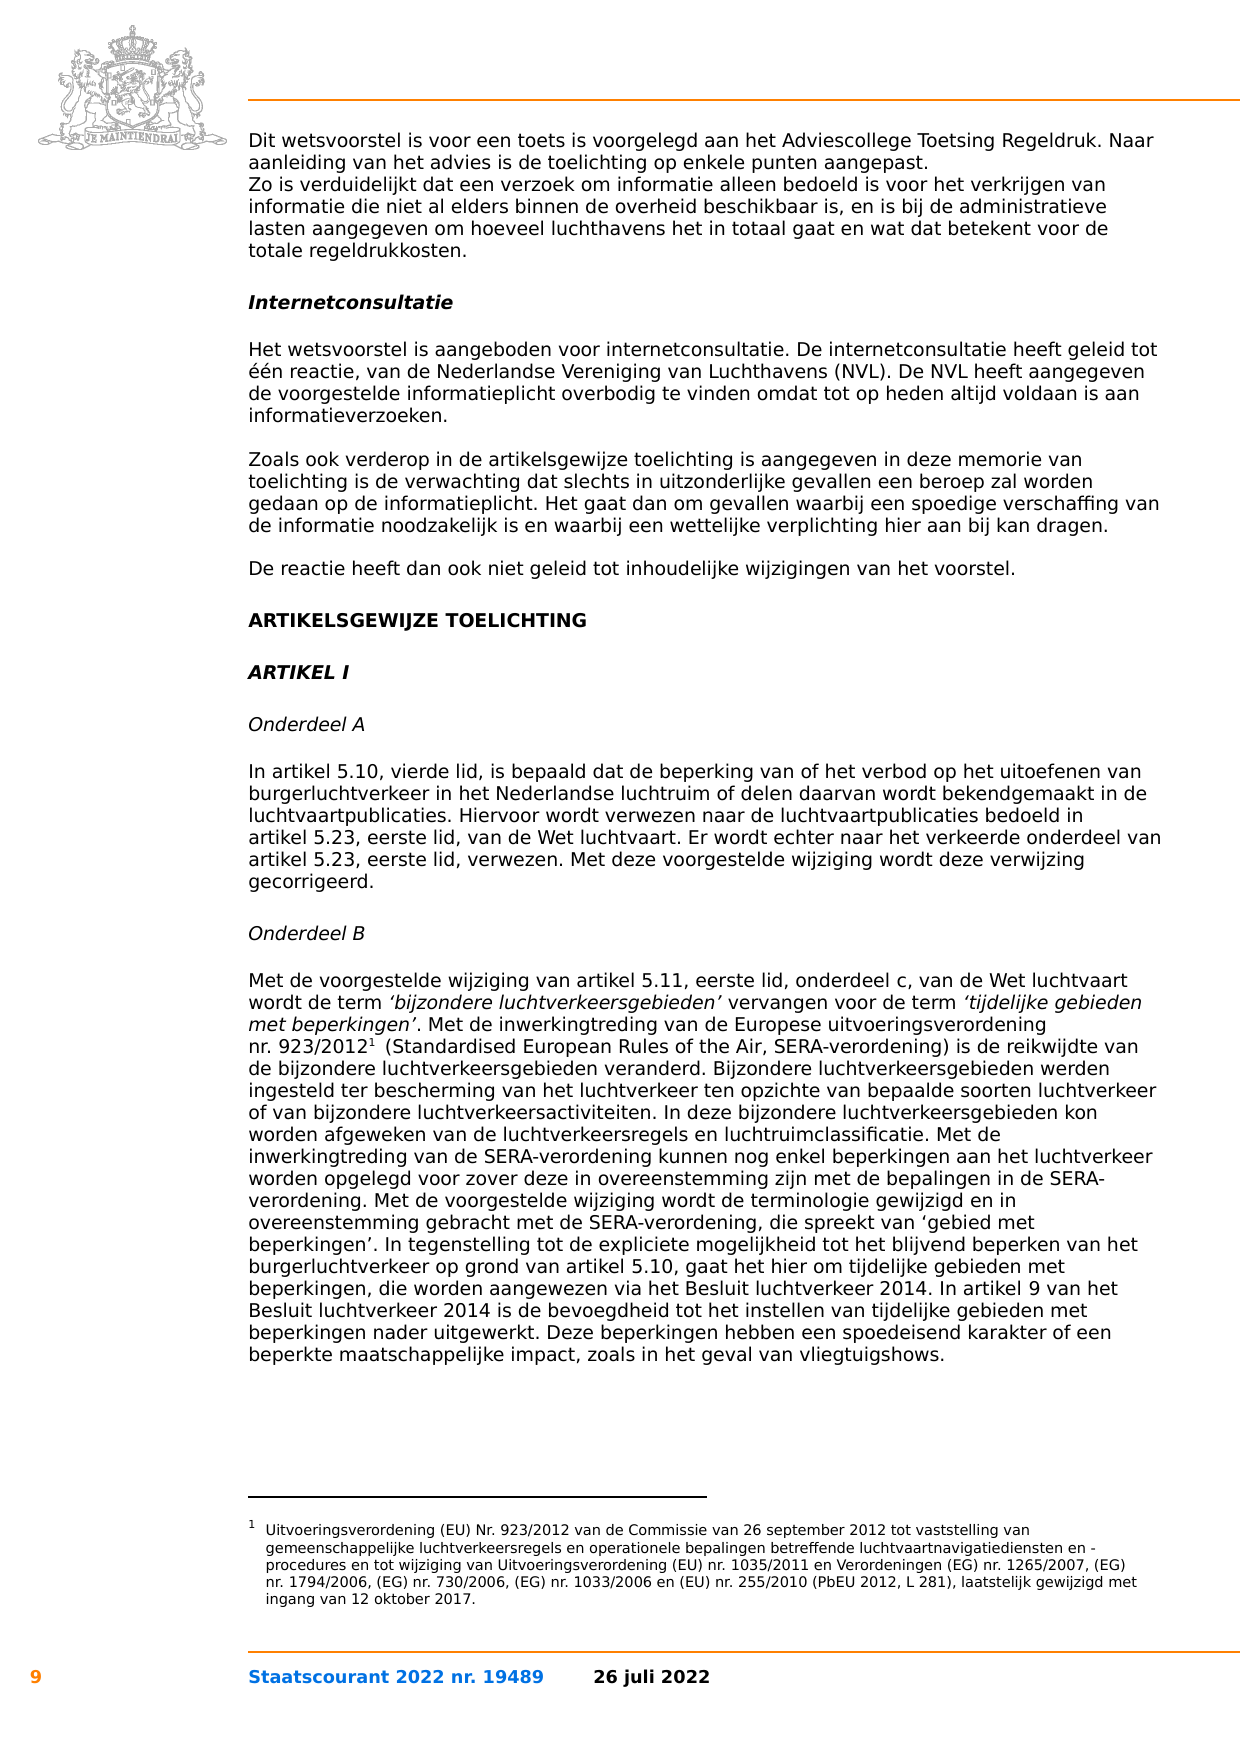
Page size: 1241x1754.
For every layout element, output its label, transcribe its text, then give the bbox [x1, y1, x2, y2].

subtitle Onderdeel A [248, 714, 1163, 736]
text Zo is verduidelijkt dat een verzoek om informatie alleen bedoeld is voor het verkrijgen van informatie die niet al elders binnen de overheid beschikbaar is, en is bij de administratieve lasten aangegeven om hoeveel luchthavens het in totaal gaat en wat dat betekent voor de totale regeldrukkosten. [248, 174, 1163, 262]
text In artikel 5.10, vierde lid, is bepaald dat de beperking van of het verbod op het uitoefenen van burgerluchtverkeer in het Nederlandse luchtruim of delen daarvan wordt bekendgemaakt in de luchtvaartpublicaties. Hiervoor wordt verwezen naar de luchtvaartpublicaties bedoeld in artikel 5.23, eerste lid, van de Wet luchtvaart. Er wordt echter naar het verkeerde onderdeel van artikel 5.23, eerste lid, verwezen. Met deze voorgestelde wijziging wordt deze verwijzing gecorrigeerd. [248, 761, 1163, 893]
subtitle Onderdeel B [248, 923, 1163, 945]
text De reactie heeft dan ook niet geleid tot inhoudelijke wijzigingen van het voorstel. [248, 558, 1163, 580]
subtitle Internetconsultatie [248, 292, 1163, 314]
text Uitvoeringsverordening (EU) Nr. 923/2012 van de Commissie van 26 september 2012 tot vaststelling van gemeenschappelijke luchtverkeersregels en operationele bepalingen betreffende luchtvaartnavigatiediensten en -procedures en tot wijziging van Uitvoeringsverordening (EU) nr. 1035/2011 en Verordeningen (EG) nr. 1265/2007, (EG) nr. 1794/2006, (EG) nr. 730/2006, (EG) nr. 1033/2006 en (EU) nr. 255/2010 (PbEU 2012, L 281), laatstelijk gewijzigd met ingang van 12 oktober 2017. [248, 1518, 1163, 1608]
text Met de voorgestelde wijziging van artikel 5.11, eerste lid, onderdeel c, van de Wet luchtvaart wordt de term ‘bijzondere luchtverkeersgebieden’ vervangen voor de term ‘tijdelijke gebieden met beperkingen’. Met de inwerkingtreding van de Europese uitvoeringsverordening nr. 923/2012 (Standardised European Rules of the Air, SERA-verordening) is de reikwijdte van de bijzondere luchtverkeersgebieden veranderd. Bijzondere luchtverkeersgebieden werden ingesteld ter bescherming van het luchtverkeer ten opzichte van bepaalde soorten luchtverkeer of van bijzondere luchtverkeersactiviteiten. In deze bijzondere luchtverkeersgebieden kon worden afgeweken van de luchtverkeersregels en luchtruimclassificatie. Met de inwerkingtreding van de SERA-verordening kunnen nog enkel beperkingen aan het luchtverkeer worden opgelegd voor zover deze in overeenstemming zijn met de bepalingen in de SERA-verordening. Met de voorgestelde wijziging wordt de terminologie gewijzigd en in overeenstemming gebracht met de SERA-verordening, die spreekt van ‘gebied met beperkingen’. In tegenstelling tot de expliciete mogelijkheid tot het blijvend beperken van het burgerluchtverkeer op grond van artikel 5.10, gaat het hier om tijdelijke gebieden met beperkingen, die worden aangewezen via het Besluit luchtverkeer 2014. In artikel 9 van het Besluit luchtverkeer 2014 is de bevoegdheid tot het instellen van tijdelijke gebieden met beperkingen nader uitgewerkt. Deze beperkingen hebben een spoedeisend karakter of een beperkte maatschappelijke impact, zoals in het geval van vliegtuigshows. [248, 970, 1163, 1366]
subtitle ARTIKELSGEWIJZE TOELICHTING [248, 610, 1163, 632]
subtitle ARTIKEL I [248, 662, 1163, 684]
picture [38, 25, 227, 150]
text Het wetsvoorstel is aangeboden voor internetconsultatie. De internetconsultatie heeft geleid tot één reactie, van de Nederlandse Vereniging van Luchthavens (NVL). De NVL heeft aangegeven de voorgestelde informatieplicht overbodig te vinden omdat tot op heden altijd voldaan is aan informatieverzoeken. [248, 339, 1163, 427]
text Zoals ook verderop in de artikelsgewijze toelichting is aangegeven in deze memorie van toelichting is de verwachting dat slechts in uitzonderlijke gevallen een beroep zal worden gedaan op de informatieplicht. Het gaat dan om gevallen waarbij een spoedige verschaffing van de informatie noodzakelijk is en waarbij een wettelijke verplichting hier aan bij kan dragen. [248, 448, 1163, 536]
text Dit wetsvoorstel is voor een toets is voorgelegd aan het Adviescollege Toetsing Regeldruk. Naar aanleiding van het advies is de toelichting op enkele punten aangepast. [248, 130, 1163, 174]
